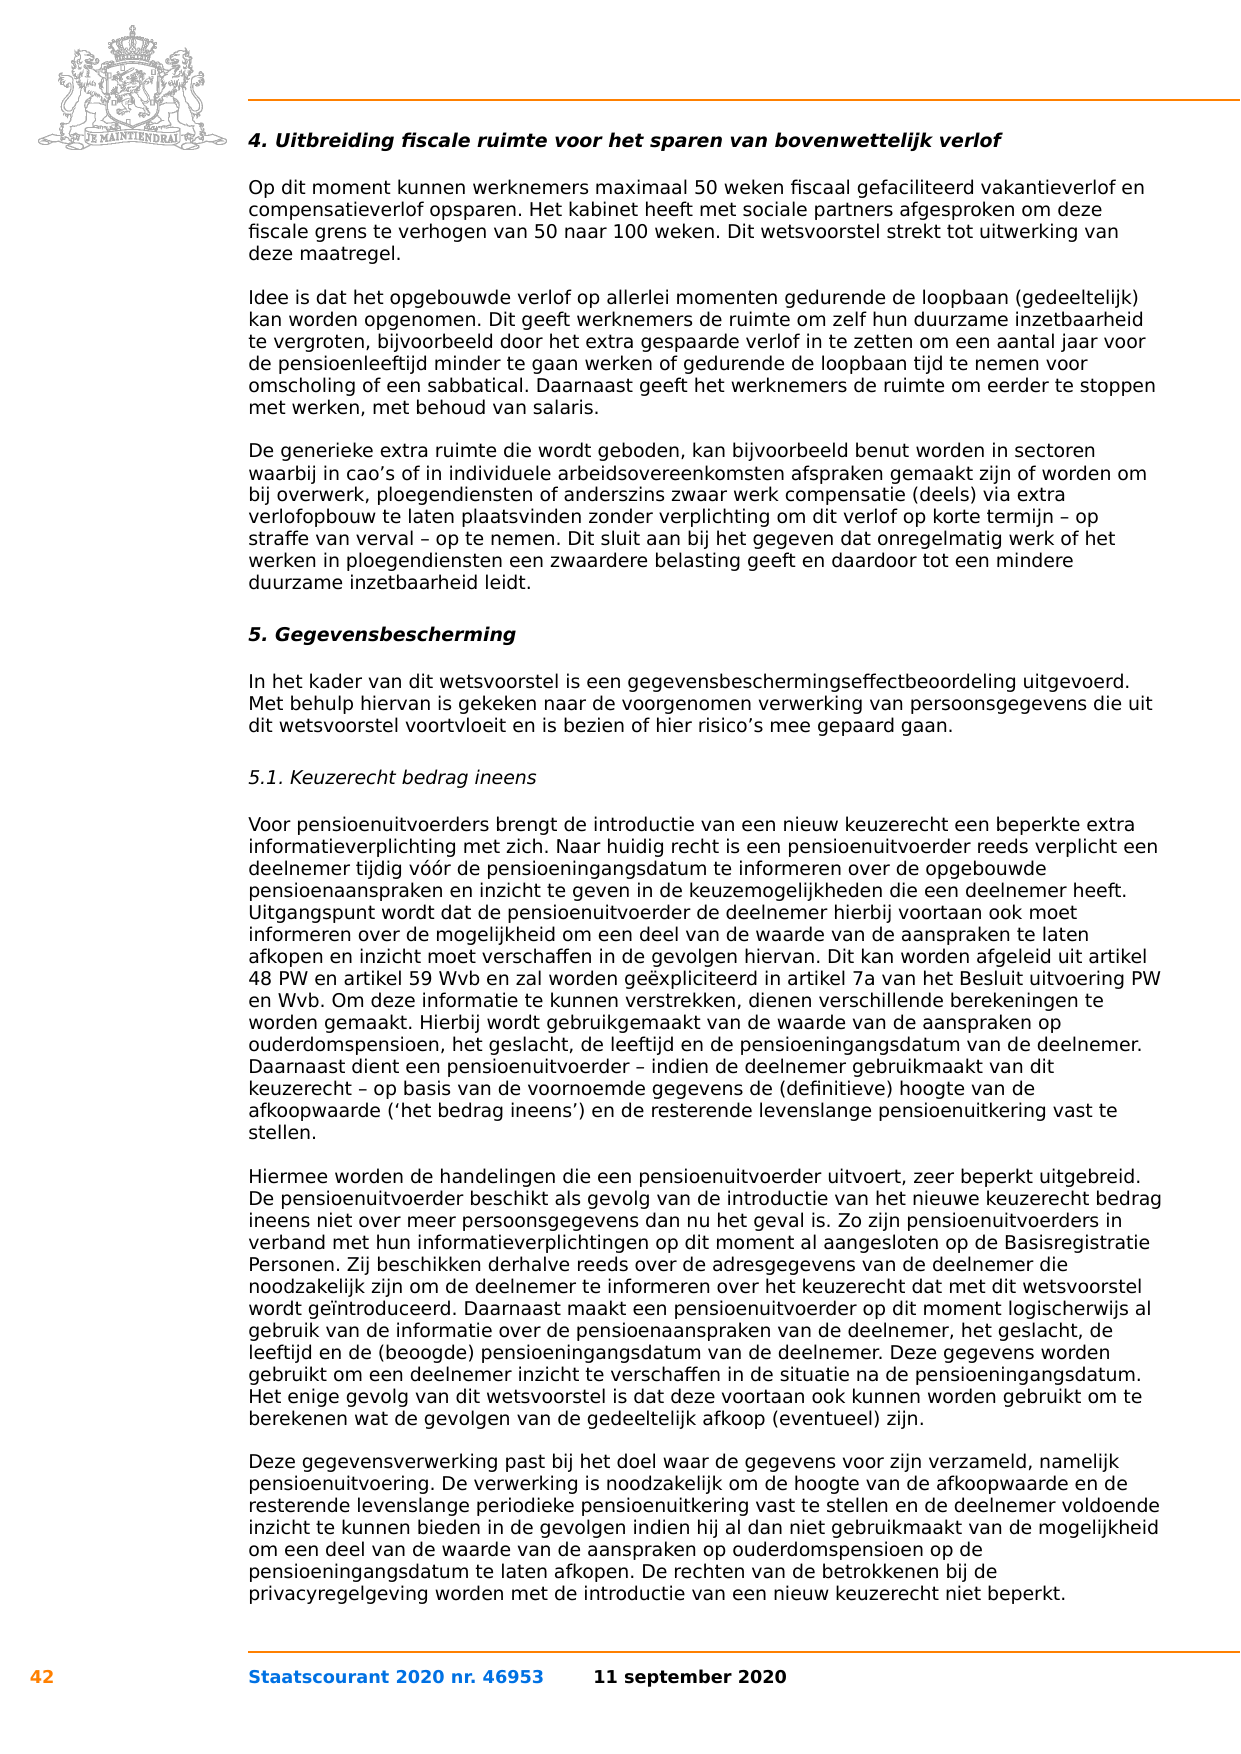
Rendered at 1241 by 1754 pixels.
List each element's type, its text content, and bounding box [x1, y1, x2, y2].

text In het kader van dit wetsvoorstel is een gegevensbeschermingseffectbeoordeling uitgevoerd. Met behulp hiervan is gekeken naar de voorgenomen verwerking van persoonsgegevens die uit dit wetsvoorstel voortvloeit en is bezien of hier risico’s mee gepaard gaan. [248, 671, 1163, 737]
text Deze gegevensverwerking past bij het doel waar de gegevens voor zijn verzameld, namelijk pensioenuitvoering. De verwerking is noodzakelijk om de hoogte van de afkoopwaarde en de resterende levenslange periodieke pensioenuitkering vast te stellen en de deelnemer voldoende inzicht te kunnen bieden in de gevolgen indien hij al dan niet gebruikmaakt van de mogelijkheid om een deel van de waarde van de aanspraken op ouderdomspensioen op de pensioeningangsdatum te laten afkopen. De rechten van de betrokkenen bij de privacyregelgeving worden met de introductie van een nieuw keuzerecht niet beperkt. [248, 1451, 1163, 1605]
subtitle 5.1. Keuzerecht bedrag ineens [248, 767, 1163, 789]
text Hiermee worden de handelingen die een pensioenuitvoerder uitvoert, zeer beperkt uitgebreid. De pensioenuitvoerder beschikt als gevolg van de introductie van het nieuwe keuzerecht bedrag ineens niet over meer persoonsgegevens dan nu het geval is. Zo zijn pensioenuitvoerders in verband met hun informatieverplichtingen op dit moment al aangesloten op de Basisregistratie Personen. Zij beschikken derhalve reeds over de adresgegevens van de deelnemer die noodzakelijk zijn om de deelnemer te informeren over het keuzerecht dat met dit wetsvoorstel wordt geïntroduceerd. Daarnaast maakt een pensioenuitvoerder op dit moment logischerwijs al gebruik van de informatie over de pensioenaanspraken van de deelnemer, het geslacht, de leeftijd en de (beoogde) pensioeningangsdatum van de deelnemer. Deze gegevens worden gebruikt om een deelnemer inzicht te verschaffen in de situatie na de pensioeningangsdatum. Het enige gevolg van dit wetsvoorstel is dat deze voortaan ook kunnen worden gebruikt om te berekenen wat de gevolgen van de gedeeltelijk afkoop (eventueel) zijn. [248, 1166, 1163, 1429]
subtitle 4. Uitbreiding fiscale ruimte voor het sparen van bovenwettelijk verlof [248, 130, 1163, 152]
picture [38, 25, 227, 150]
subtitle 5. Gegevensbescherming [248, 624, 1163, 646]
text Voor pensioenuitvoerders brengt de introductie van een nieuw keuzerecht een beperkte extra informatieverplichting met zich. Naar huidig recht is een pensioenuitvoerder reeds verplicht een deelnemer tijdig vóór de pensioeningangsdatum te informeren over de opgebouwde pensioenaanspraken en inzicht te geven in de keuzemogelijkheden die een deelnemer heeft. Uitgangspunt wordt dat de pensioenuitvoerder de deelnemer hierbij voortaan ook moet informeren over de mogelijkheid om een deel van de waarde van de aanspraken te laten afkopen en inzicht moet verschaffen in de gevolgen hiervan. Dit kan worden afgeleid uit artikel 48 PW en artikel 59 Wvb en zal worden geëxpliciteerd in artikel 7a van het Besluit uitvoering PW en Wvb. Om deze informatie te kunnen verstrekken, dienen verschillende berekeningen te worden gemaakt. Hierbij wordt gebruikgemaakt van de waarde van de aanspraken op ouderdomspensioen, het geslacht, de leeftijd en de pensioeningangsdatum van de deelnemer. Daarnaast dient een pensioenuitvoerder – indien de deelnemer gebruikmaakt van dit keuzerecht – op basis van de voornoemde gegevens de (definitieve) hoogte van de afkoopwaarde (‘het bedrag ineens’) en de resterende levenslange pensioenuitkering vast te stellen. [248, 814, 1163, 1144]
text Idee is dat het opgebouwde verlof op allerlei momenten gedurende de loopbaan (gedeeltelijk) kan worden opgenomen. Dit geeft werknemers de ruimte om zelf hun duurzame inzetbaarheid te vergroten, bijvoorbeeld door het extra gespaarde verlof in te zetten om een aantal jaar voor de pensioenleeftijd minder te gaan werken of gedurende de loopbaan tijd te nemen voor omscholing of een sabbatical. Daarnaast geeft het werknemers de ruimte om eerder te stoppen met werken, met behoud van salaris. [248, 287, 1163, 418]
text Op dit moment kunnen werknemers maximaal 50 weken fiscaal gefaciliteerd vakantieverlof en compensatieverlof opsparen. Het kabinet heeft met sociale partners afgesproken om deze fiscale grens te verhogen van 50 naar 100 weken. Dit wetsvoorstel strekt tot uitwerking van deze maatregel. [248, 177, 1163, 265]
text De generieke extra ruimte die wordt geboden, kan bijvoorbeeld benut worden in sectoren waarbij in cao’s of in individuele arbeidsovereenkomsten afspraken gemaakt zijn of worden om bij overwerk, ploegendiensten of anderszins zwaar werk compensatie (deels) via extra verlofopbouw te laten plaatsvinden zonder verplichting om dit verlof op korte termijn – op straffe van verval – op te nemen. Dit sluit aan bij het gegeven dat onregelmatig werk of het werken in ploegendiensten een zwaardere belasting geeft en daardoor tot een mindere duurzame inzetbaarheid leidt. [248, 440, 1163, 594]
